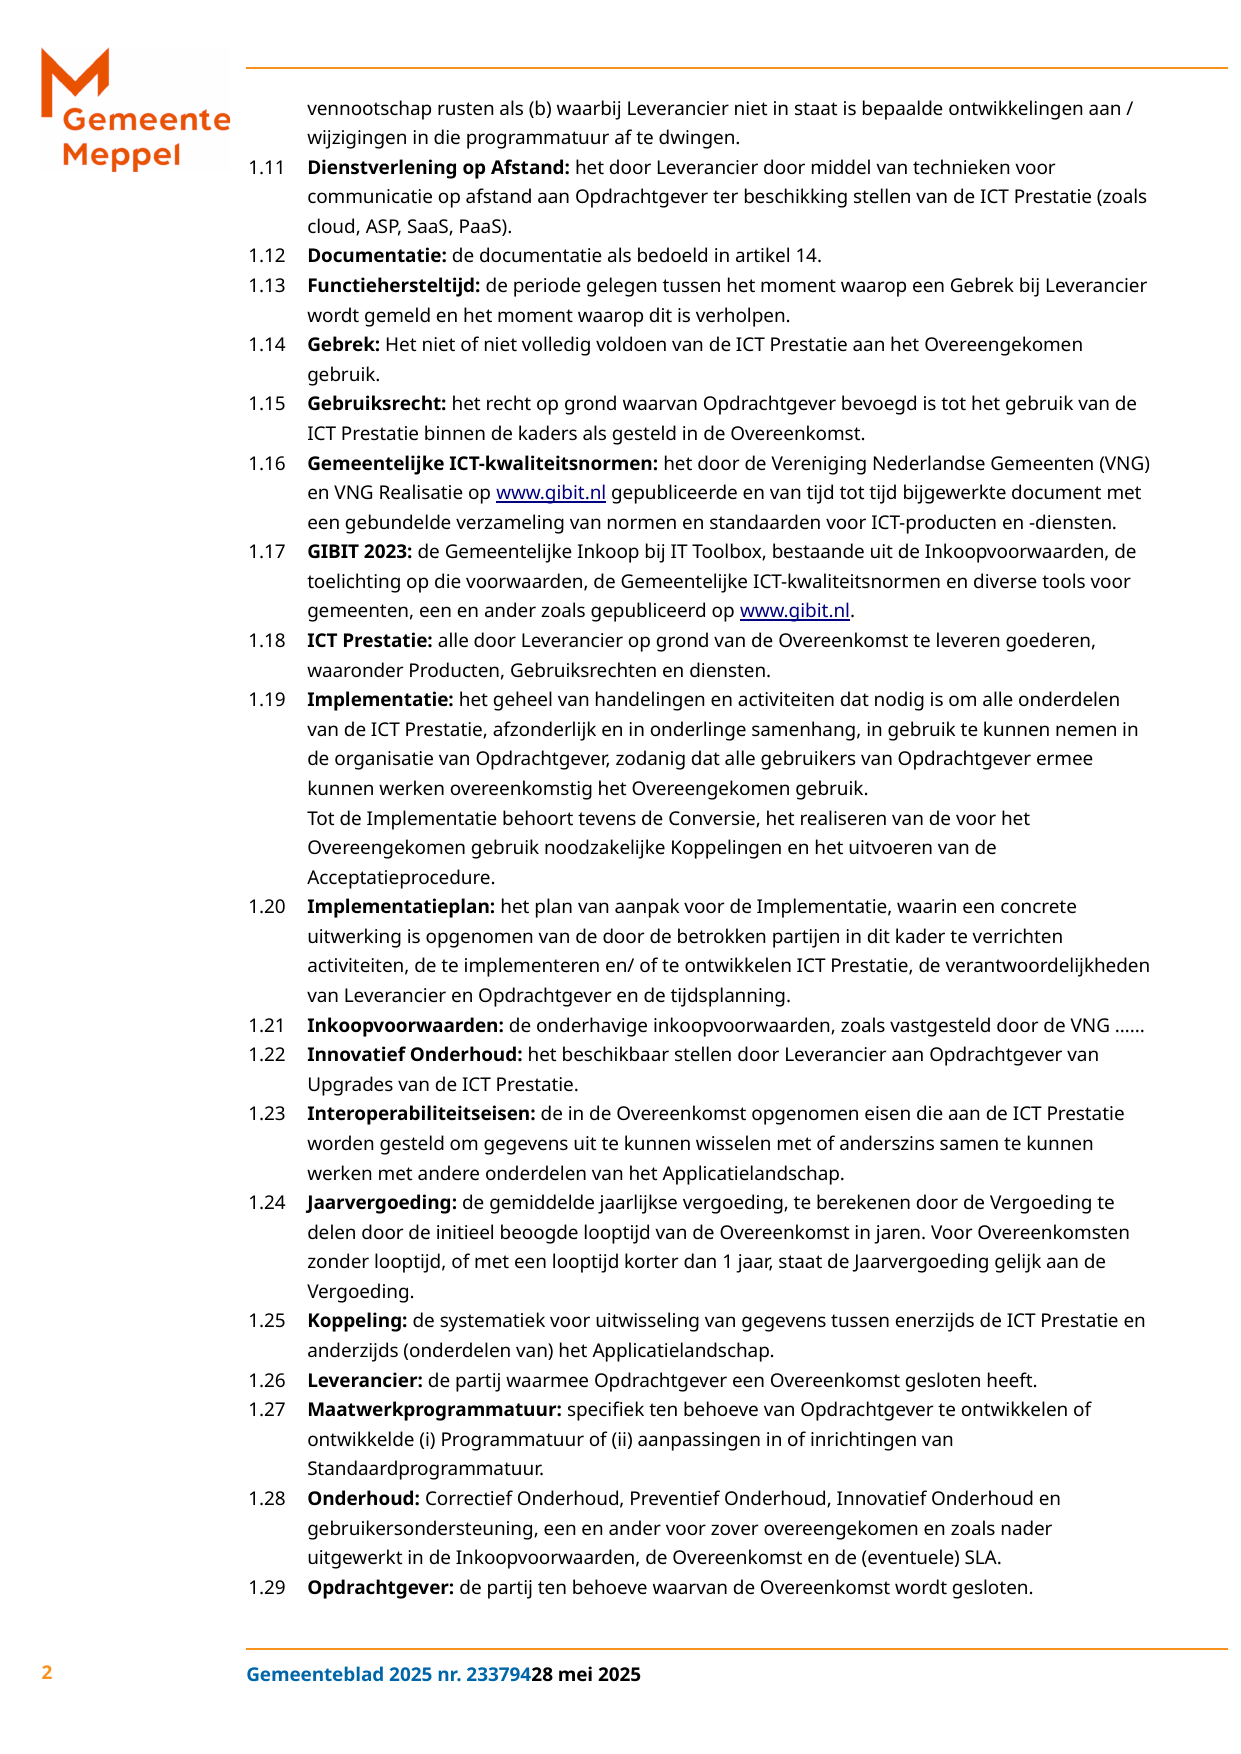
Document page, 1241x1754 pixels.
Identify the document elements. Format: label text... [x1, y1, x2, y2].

list Onderhoud: Correctief Onderhoud, Preventief Onderhoud, Innovatief Onderhoud en gebruikersondersteuning, een en ander voor zover overeengekomen en zoals nader uitgewerkt in de Inkoopvoorwaarden, de Overeenkomst en de (eventuele) SLA. [248, 1485, 1152, 1570]
picture [41, 47, 231, 172]
list Leverancier: de partij waarmee Opdrachtgever een Overeenkomst gesloten heeft. [248, 1367, 1152, 1393]
list Koppeling: de systematiek voor uitwisseling van gegevens tussen enerzijds de ICT Prestatie en anderzijds (onderdelen van) het Applicatielandschap. [248, 1308, 1152, 1363]
list Maatwerkprogrammatuur: specifiek ten behoeve van Opdrachtgever te ontwikkelen of ontwikkelde (i) Programmatuur of (ii) aanpassingen in of inrichtingen van Standaardprogrammatuur. [248, 1396, 1152, 1481]
list Implementatieplan: het plan van aanpak voor de Implementatie, waarin een concrete uitwerking is opgenomen van de door de betrokken partijen in dit kader te verrichten activiteiten, de te implementeren en/ of te ontwikkelen ICT Prestatie, de verantwoordelijkheden van Leverancier en Opdrachtgever en de tijdsplanning. [248, 893, 1152, 1008]
list Innovatief Onderhoud: het beschikbaar stellen door Leverancier aan Opdrachtgever van Upgrades van de ICT Prestatie. [248, 1041, 1152, 1097]
list Interoperabiliteitseisen: de in de Overeenkomst opgenomen eisen die aan de ICT Prestatie worden gesteld om gegevens uit te kunnen wisselen met of anderszins samen te kunnen werken met andere onderdelen van het Applicatielandschap. [248, 1101, 1152, 1186]
list GIBIT 2023: de Gemeentelijke Inkoop bij IT Toolbox, bestaande uit de Inkoopvoorwaarden, de toelichting op die voorwaarden, de Gemeentelijke ICT-kwaliteitsnormen en diverse tools voor gemeenten, een en ander zoals gepubliceerd op www.gibit.nl. [248, 538, 1152, 623]
list Documentatie: de documentatie als bedoeld in artikel 14. [248, 243, 1152, 268]
list Jaarvergoeding: de gemiddelde jaarlijkse vergoeding, te berekenen door de Vergoeding te delen door de initieel beoogde looptijd van de Overeenkomst in jaren. Voor Overeenkomsten zonder looptijd, of met een looptijd korter dan 1 jaar, staat de Jaarvergoeding gelijk aan de Vergoeding. [248, 1189, 1152, 1304]
list Gebruiksrecht: het recht op grond waarvan Opdrachtgever bevoegd is tot het gebruik van de ICT Prestatie binnen de kaders als gesteld in de Overeenkomst. [248, 391, 1152, 446]
list vennootschap rusten als (b) waarbij Leverancier niet in staat is bepaalde ontwikkelingen aan / wijzigingen in die programmatuur af te dwingen. [248, 95, 1152, 150]
list Functiehersteltijd: de periode gelegen tussen het moment waarop een Gebrek bij Leverancier wordt gemeld en het moment waarop dit is verholpen. [248, 272, 1152, 328]
list Tot de Implementatie behoort tevens de Conversie, het realiseren van de voor het Overeengekomen gebruik noodzakelijke Koppelingen en het uitvoeren van de Acceptatieprocedure. [248, 805, 1152, 890]
list Gemeentelijke ICT-kwaliteitsnormen: het door de Vereniging Nederlandse Gemeenten (VNG) en VNG Realisatie op www.gibit.nl gepubliceerde en van tijd tot tijd bijgewerkte document met een gebundelde verzameling van normen en standaarden voor ICT-producten en -diensten. [248, 450, 1152, 535]
list Inkoopvoorwaarden: de onderhavige inkoopvoorwaarden, zoals vastgesteld door de VNG …... [248, 1012, 1152, 1038]
list Implementatie: het geheel van handelingen en activiteiten dat nodig is om alle onderdelen van de ICT Prestatie, afzonderlijk en in onderlinge samenhang, in gebruik te kunnen nemen in de organisatie van Opdrachtgever, zodanig dat alle gebruikers van Opdrachtgever ermee kunnen werken overeenkomstig het Overeengekomen gebruik. [248, 686, 1152, 801]
list Gebrek: Het niet of niet volledig voldoen van de ICT Prestatie aan het Overeengekomen gebruik. [248, 331, 1152, 387]
list ICT Prestatie: alle door Leverancier op grond van de Overeenkomst te leveren goederen, waaronder Producten, Gebruiksrechten en diensten. [248, 627, 1152, 683]
list Opdrachtgever: de partij ten behoeve waarvan de Overeenkomst wordt gesloten. [248, 1574, 1152, 1600]
list Dienstverlening op Afstand: het door Leverancier door middel van technieken voor communicatie op afstand aan Opdrachtgever ter beschikking stellen van de ICT Prestatie (zoals cloud, ASP, SaaS, PaaS). [248, 154, 1152, 239]
